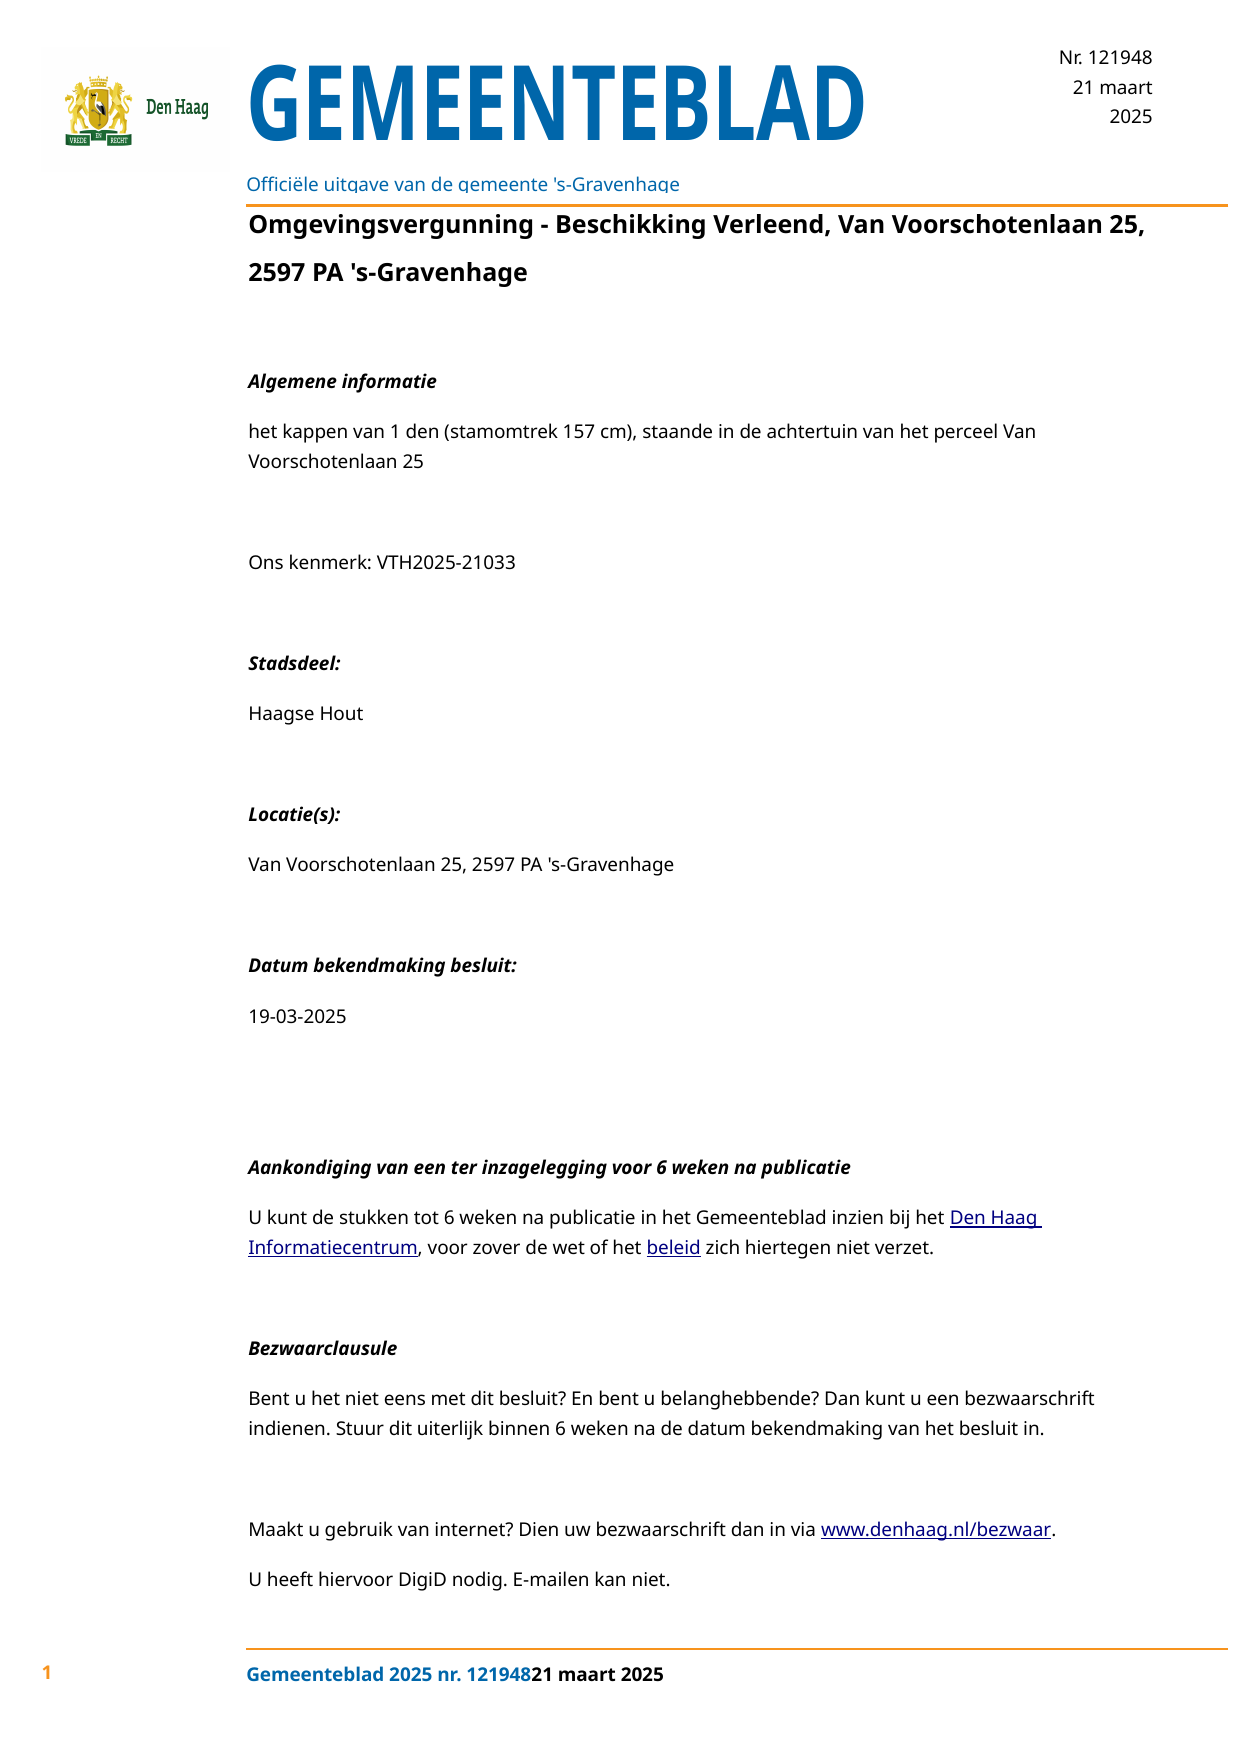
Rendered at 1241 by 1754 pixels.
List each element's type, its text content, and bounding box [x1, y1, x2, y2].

text Van Voorschotenlaan 25, 2597 PA 's-Gravenhage [248, 852, 1152, 877]
text U kunt de stukken tot 6 weken na publicatie in het Gemeenteblad inzien bij het Den Haag Informatiecentrum, voor zover de wet of het beleid zich hiertegen niet verzet. [248, 1204, 1152, 1260]
text U heeft hiervoor DigiD nodig. E-mailen kan niet. [248, 1566, 1152, 1592]
text het kappen van 1 den (stamomtrek 157 cm), staande in de achtertuin van het perceel Van Voorschotenlaan 25 [248, 419, 1152, 474]
text Omgevingsvergunning - Beschikking Verleend, Van Voorschotenlaan 25, 2597 PA 's-Gravenhage [248, 207, 1152, 288]
text Locatie(s): [248, 801, 1152, 827]
text Datum bekendmaking besluit: [248, 952, 1152, 978]
text Ons kenmerk: VTH2025-21033 [248, 549, 1152, 575]
text Aankondiging van een ter inzagelegging voor 6 weken na publicatie [248, 1154, 1152, 1180]
text Algemene informatie [248, 368, 1152, 394]
text 19-03-2025 [248, 1003, 1152, 1029]
text Maakt u gebruik van internet? Dien uw bezwaarschrift dan in via www.denhaag.nl/bezwaar. [248, 1516, 1152, 1542]
picture [41, 47, 231, 172]
text Haagse Hout [248, 700, 1152, 726]
text Bent u het niet eens met dit besluit? En bent u belanghebbende? Dan kunt u een bezwaarschrift indienen. Stuur dit uiterlijk binnen 6 weken na de datum bekendmaking van het besluit in. [248, 1385, 1152, 1441]
text Stadsdeel: [248, 650, 1152, 676]
text Bezwaarclausule [248, 1335, 1152, 1361]
